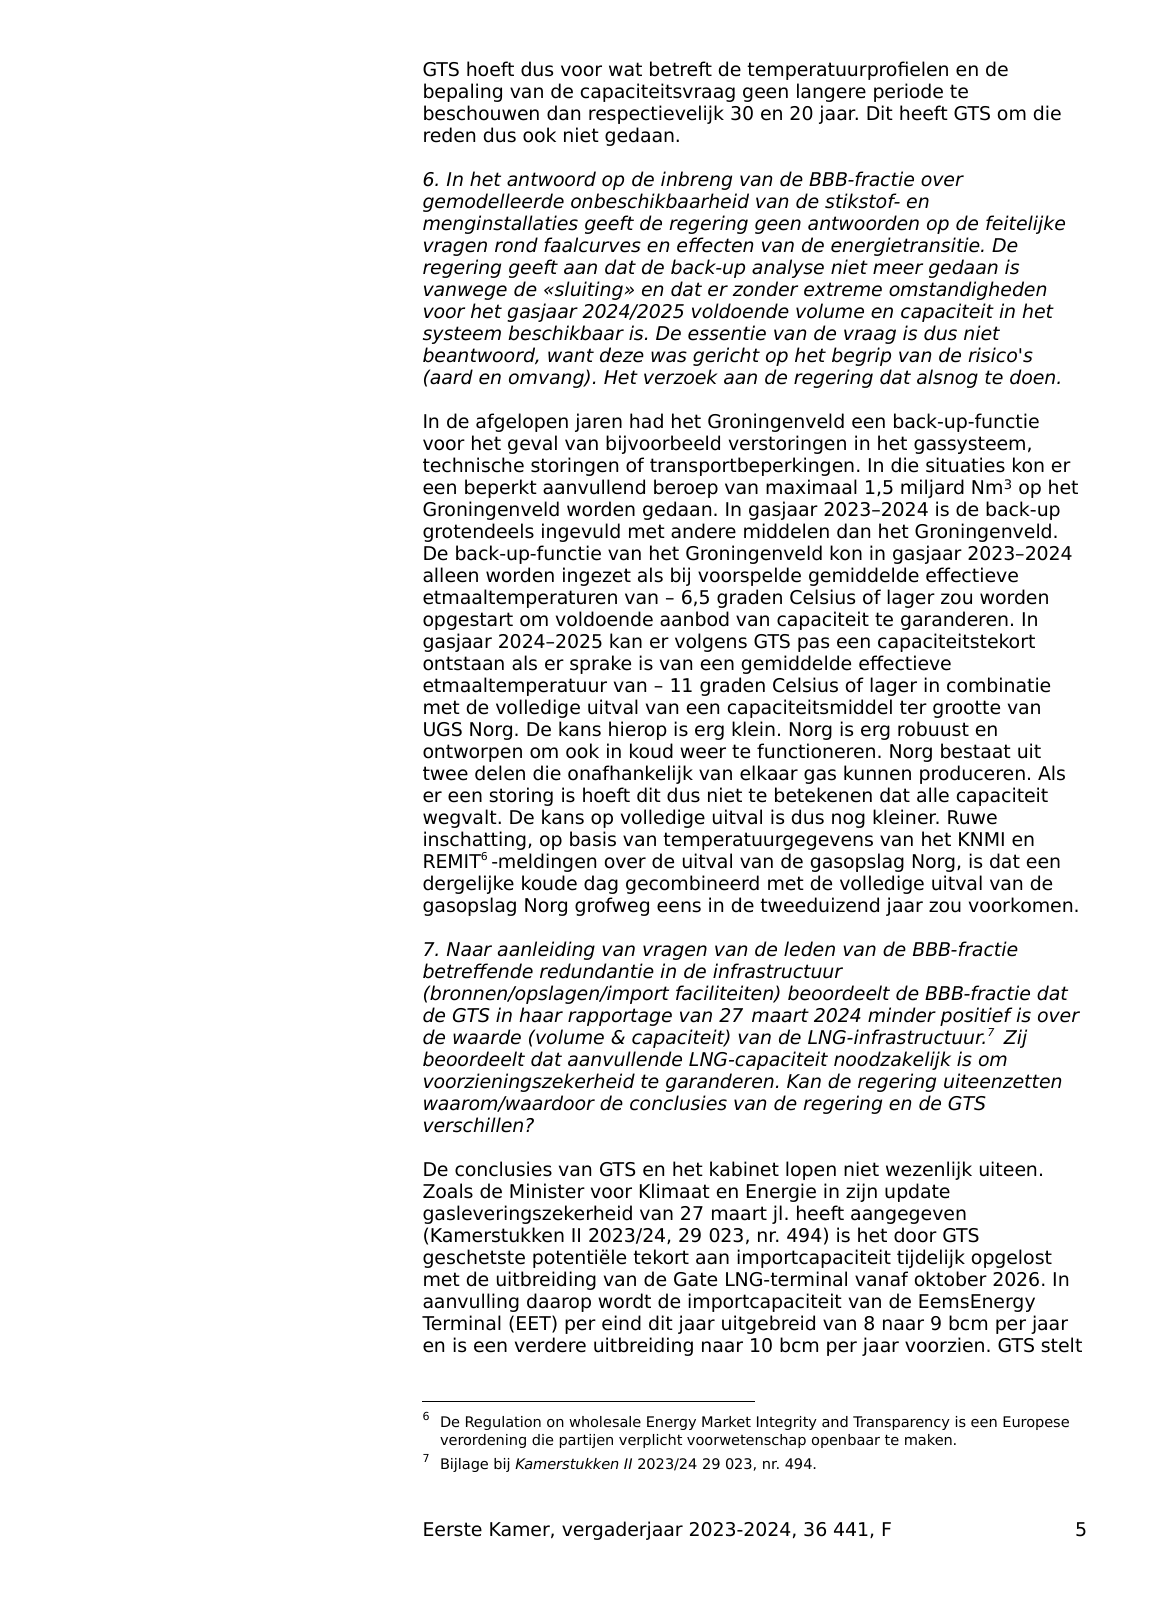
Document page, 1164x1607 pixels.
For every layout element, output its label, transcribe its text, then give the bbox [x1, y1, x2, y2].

text Bijlage bij Kamerstukken II 2023/24 29 023, nr. 494. [422, 1452, 1087, 1474]
text De conclusies van GTS en het kabinet lopen niet wezenlijk uiteen. Zoals de Minister voor Klimaat en Energie in zijn update gasleveringszekerheid van 27 maart jl. heeft aangegeven (Kamerstukken II 2023/24, 29 023, nr. 494) is het door GTS geschetste potentiële tekort aan importcapaciteit tijdelijk opgelost met de uitbreiding van de Gate LNG-terminal vanaf oktober 2026. In aanvulling daarop wordt de importcapaciteit van de EemsEnergy Terminal (EET) per eind dit jaar uitgebreid van 8 naar 9 bcm per jaar en is een verdere uitbreiding naar 10 bcm per jaar voorzien. GTS stelt [422, 1159, 1087, 1357]
text 7. Naar aanleiding van vragen van de leden van de BBB-fractie betreffende redundantie in de infrastructuur (bronnen/opslagen/import faciliteiten) beoordeelt de BBB-fractie dat de GTS in haar rapportage van 27 maart 2024 minder positief is over de waarde (volume & capaciteit) van de LNG-infrastructuur. Zij beoordeelt dat aanvullende LNG-capaciteit noodzakelijk is om voorzieningszekerheid te garanderen. Kan de regering uiteenzetten waarom/waardoor de conclusies van de regering en de GTS verschillen? [422, 939, 1087, 1137]
text De Regulation on wholesale Energy Market Integrity and Transparency is een Europese verordening die partijen verplicht voorwetenschap openbaar te maken. [422, 1410, 1087, 1449]
text 6. In het antwoord op de inbreng van de BBB-fractie over gemodelleerde onbeschikbaarheid van de stikstof- en menginstallaties geeft de regering geen antwoorden op de feitelijke vragen rond faalcurves en effecten van de energietransitie. De regering geeft aan dat de back-up analyse niet meer gedaan is vanwege de «sluiting» en dat er zonder extreme omstandigheden voor het gasjaar 2024/2025 voldoende volume en capaciteit in het systeem beschikbaar is. De essentie van de vraag is dus niet beantwoord, want deze was gericht op het begrip van de risico's (aard en omvang). Het verzoek aan de regering dat alsnog te doen. [422, 169, 1087, 389]
text In de afgelopen jaren had het Groningenveld een back-up-functie voor het geval van bijvoorbeeld verstoringen in het gassysteem, technische storingen of transportbeperkingen. In die situaties kon er een beperkt aanvullend beroep van maximaal 1,5 miljard Nm3 op het Groningenveld worden gedaan. In gasjaar 2023–2024 is de back-up grotendeels ingevuld met andere middelen dan het Groningenveld. De back-up-functie van het Groningenveld kon in gasjaar 2023–2024 alleen worden ingezet als bij voorspelde gemiddelde effectieve etmaaltemperaturen van – 6,5 graden Celsius of lager zou worden opgestart om voldoende aanbod van capaciteit te garanderen. In gasjaar 2024–2025 kan er volgens GTS pas een capaciteitstekort ontstaan als er sprake is van een gemiddelde effectieve etmaaltemperatuur van – 11 graden Celsius of lager in combinatie met de volledige uitval van een capaciteitsmiddel ter grootte van UGS Norg. De kans hierop is erg klein. Norg is erg robuust en ontworpen om ook in koud weer te functioneren. Norg bestaat uit twee delen die onafhankelijk van elkaar gas kunnen produceren. Als er een storing is hoeft dit dus niet te betekenen dat alle capaciteit wegvalt. De kans op volledige uitval is dus nog kleiner. Ruwe inschatting, op basis van temperatuurgegevens van het KNMI en REMIT-meldingen over de uitval van de gasopslag Norg, is dat een dergelijke koude dag gecombineerd met de volledige uitval van de gasopslag Norg grofweg eens in de tweeduizend jaar zou voorkomen. [422, 411, 1087, 917]
text GTS hoeft dus voor wat betreft de temperatuurprofielen en de bepaling van de capaciteitsvraag geen langere periode te beschouwen dan respectievelijk 30 en 20 jaar. Dit heeft GTS om die reden dus ook niet gedaan. [422, 59, 1087, 147]
